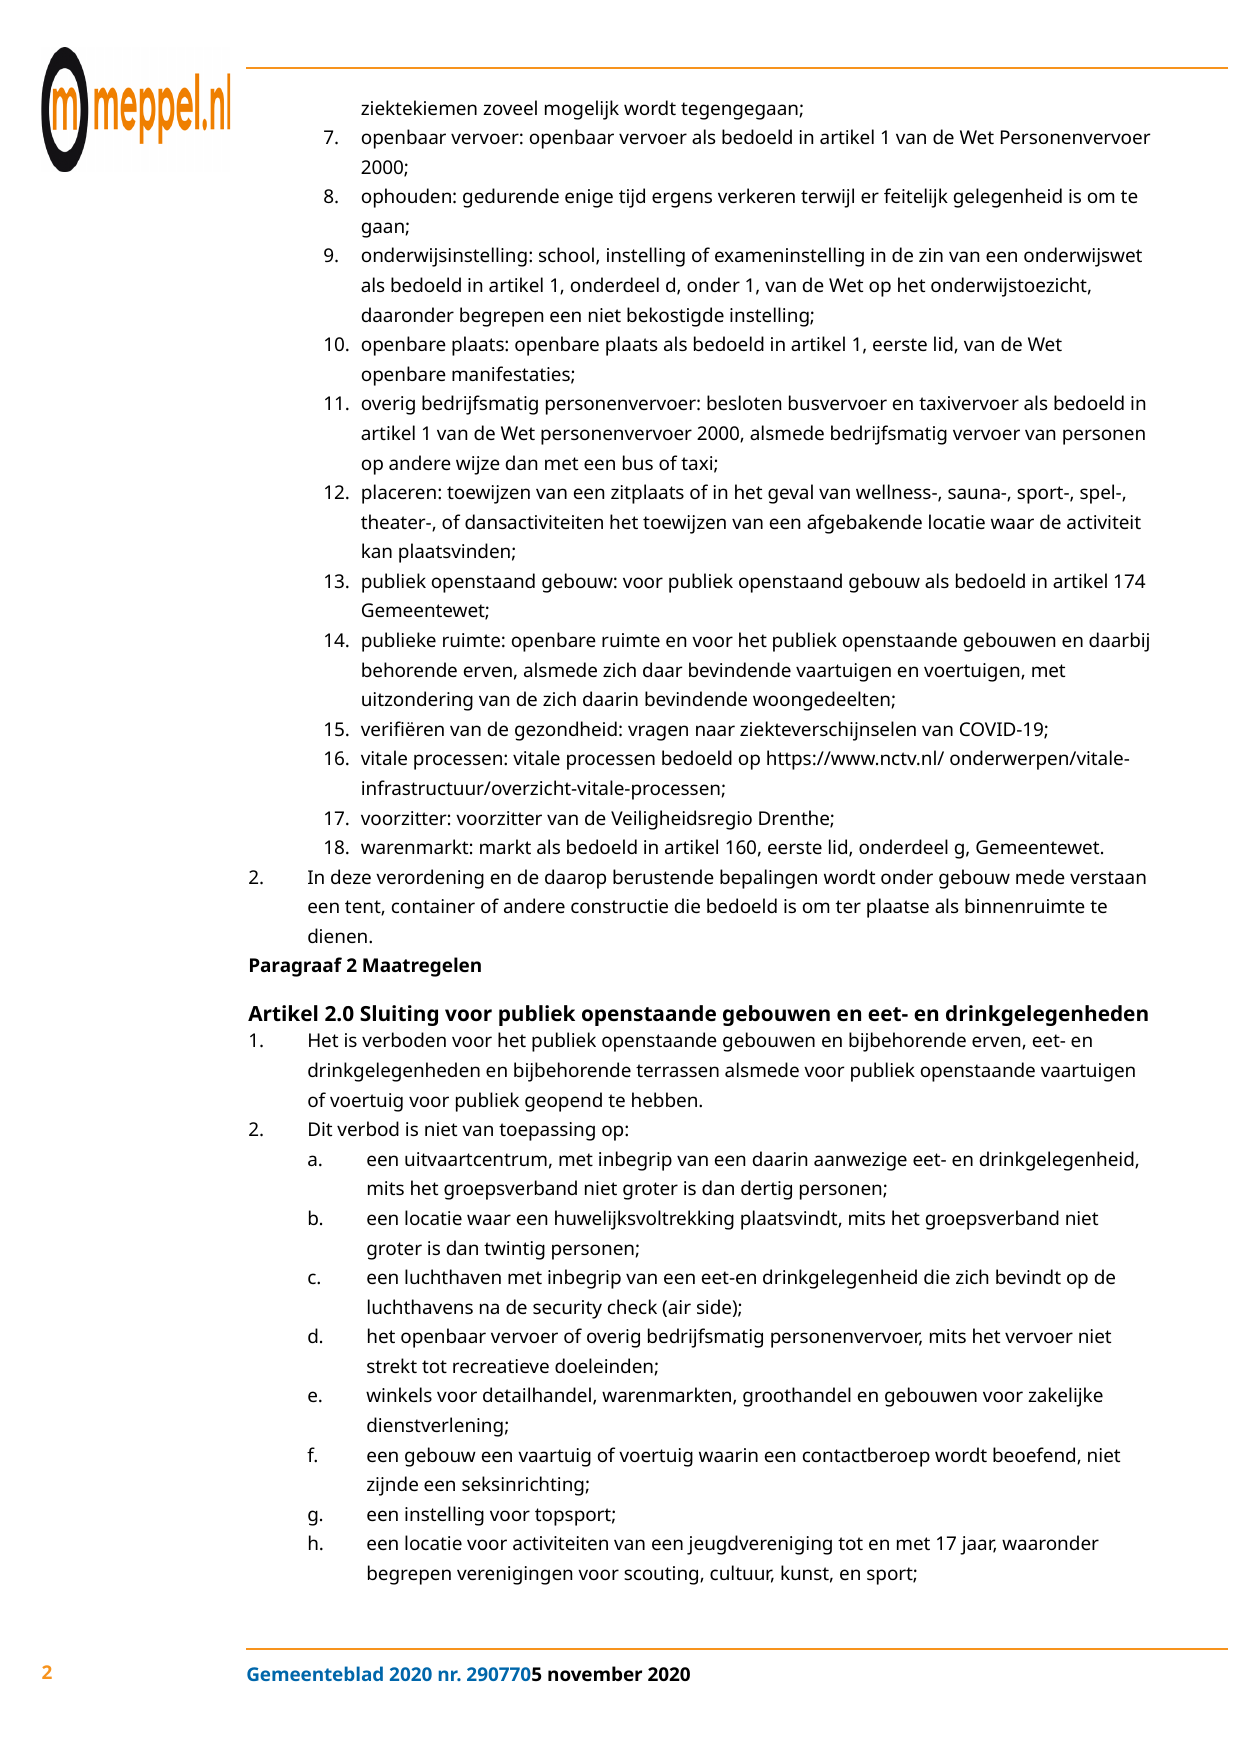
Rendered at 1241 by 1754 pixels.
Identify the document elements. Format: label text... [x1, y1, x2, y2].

list het openbaar vervoer of overig bedrijfsmatig personenvervoer, mits het vervoer niet strekt tot recreatieve doeleinden; [307, 1323, 1152, 1379]
list een uitvaartcentrum, met inbegrip van een daarin aanwezige eet- en drinkgelegenheid, mits het groepsverband niet groter is dan dertig personen; [307, 1146, 1152, 1201]
list openbare plaats: openbare plaats als bedoeld in artikel 1, eerste lid, van de Wet openbare manifestaties; [323, 331, 1152, 387]
list warenmarkt: markt als bedoeld in artikel 160, eerste lid, onderdeel g, Gemeentewet. [323, 834, 1152, 860]
list Het is verboden voor het publiek openstaande gebouwen en bijbehorende erven, eet- en drinkgelegenheden en bijbehorende terrassen alsmede voor publiek openstaande vaartuigen of voertuig voor publiek geopend te hebben. [248, 1028, 1152, 1113]
list In deze verordening en de daarop berustende bepalingen wordt onder gebouw mede verstaan een tent, container of andere constructie die bedoeld is om ter plaatse als binnenruimte te dienen. [248, 864, 1152, 949]
text Artikel 2.0 Sluiting voor publiek openstaande gebouwen en eet- en drinkgelegenheden [248, 999, 1152, 1028]
list voorzitter: voorzitter van de Veiligheidsregio Drenthe; [323, 805, 1152, 831]
list een locatie voor activiteiten van een jeugdvereniging tot en met 17 jaar, waaronder begrepen verenigingen voor scouting, cultuur, kunst, en sport; [307, 1531, 1152, 1586]
list ziektekiemen zoveel mogelijk wordt tegengegaan; [323, 95, 1152, 121]
list winkels voor detailhandel, warenmarkten, groothandel en gebouwen voor zakelijke dienstverlening; [307, 1383, 1152, 1438]
list een instelling voor topsport; [307, 1501, 1152, 1527]
text Paragraaf 2 Maatregelen [248, 953, 1152, 978]
picture [41, 47, 231, 172]
list vitale processen: vitale processen bedoeld op https://www.nctv.nl/ onderwerpen/vitale-infrastructuur/overzicht-vitale-processen; [323, 746, 1152, 801]
list publieke ruimte: openbare ruimte en voor het publiek openstaande gebouwen en daarbij behorende erven, alsmede zich daar bevindende vaartuigen en voertuigen, met uitzondering van de zich daarin bevindende woongedeelten; [323, 627, 1152, 712]
list een gebouw een vaartuig of voertuig waarin een contactberoep wordt beoefend, niet zijnde een seksinrichting; [307, 1442, 1152, 1497]
list een luchthaven met inbegrip van een eet-en drinkgelegenheid die zich bevindt op de luchthavens na de security check (air side); [307, 1264, 1152, 1320]
list openbaar vervoer: openbaar vervoer als bedoeld in artikel 1 van de Wet Personenvervoer 2000; [323, 124, 1152, 180]
list overig bedrijfsmatig personenvervoer: besloten busvervoer en taxivervoer als bedoeld in artikel 1 van de Wet personenvervoer 2000, alsmede bedrijfsmatig vervoer van personen op andere wijze dan met een bus of taxi; [323, 391, 1152, 476]
list ophouden: gedurende enige tijd ergens verkeren terwijl er feitelijk gelegenheid is om te gaan; [323, 183, 1152, 239]
list Dit verbod is niet van toepassing op: [248, 1116, 1152, 1142]
list publiek openstaand gebouw: voor publiek openstaand gebouw als bedoeld in artikel 174 Gemeentewet; [323, 568, 1152, 623]
list placeren: toewijzen van een zitplaats of in het geval van wellness-, sauna-, sport-, spel-, theater-, of dansactiviteiten het toewijzen van een afgebakende locatie waar de activiteit kan plaatsvinden; [323, 479, 1152, 564]
list onderwijsinstelling: school, instelling of exameninstelling in de zin van een onderwijswet als bedoeld in artikel 1, onderdeel d, onder 1, van de Wet op het onderwijstoezicht, daaronder begrepen een niet bekostigde instelling; [323, 243, 1152, 328]
list verifiëren van de gezondheid: vragen naar ziekteverschijnselen van COVID-19; [323, 716, 1152, 742]
list een locatie waar een huwelijksvoltrekking plaatsvindt, mits het groepsverband niet groter is dan twintig personen; [307, 1205, 1152, 1261]
